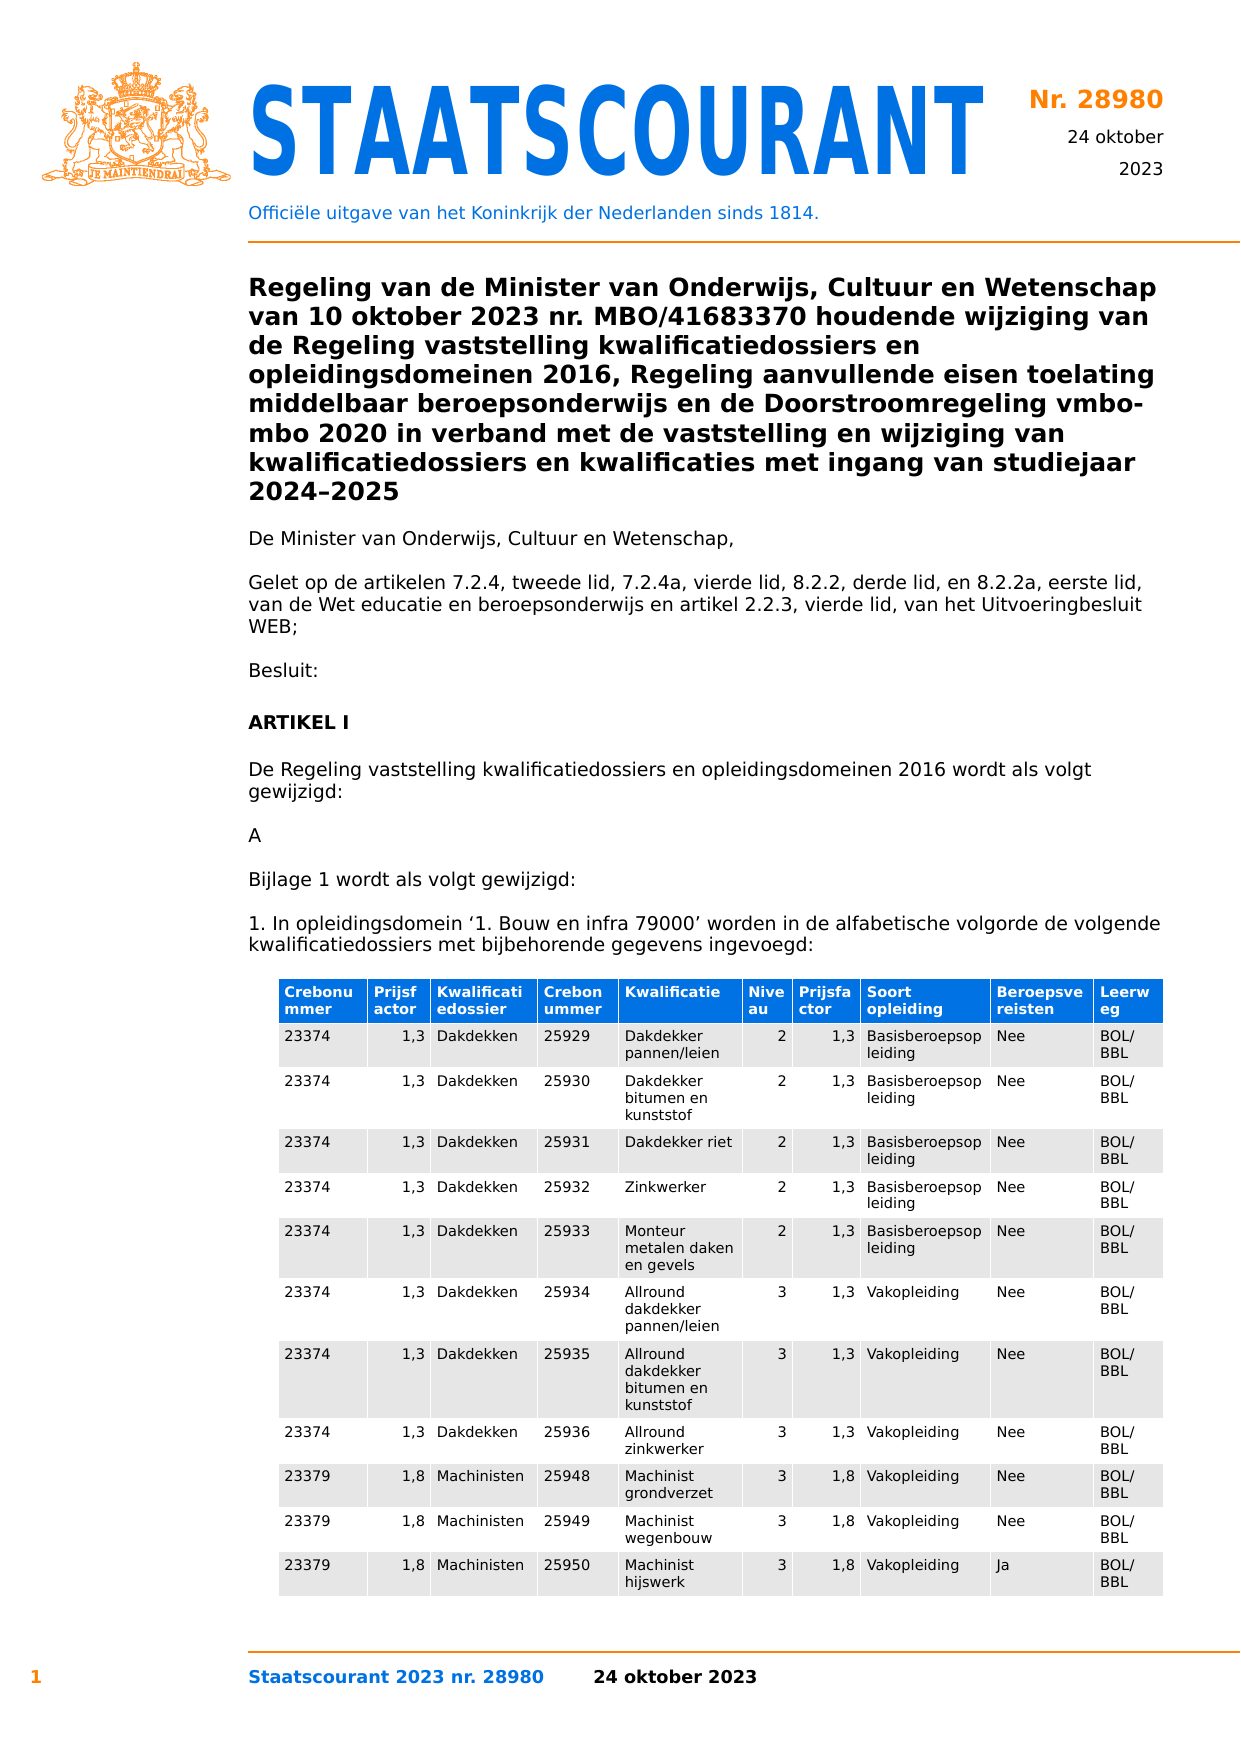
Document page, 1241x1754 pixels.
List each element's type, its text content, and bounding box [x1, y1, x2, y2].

table_cell BOL/BBL [1094, 1464, 1163, 1507]
table_cell 24 oktober [998, 121, 1240, 153]
table_cell Nee [991, 1174, 1093, 1217]
table_cell 2023 [998, 153, 1240, 203]
table_cell BOL/BBL [1094, 1280, 1163, 1340]
table_header Crebonummer [279, 979, 367, 1023]
table_cell 23379 [279, 1508, 367, 1551]
table_cell Dakdekker bitumen en kunststof [619, 1068, 742, 1128]
table_cell 23374 [279, 1280, 367, 1340]
table_cell Nee [991, 1464, 1093, 1507]
table_cell 2 [743, 1174, 792, 1217]
table_header Crebonummer [538, 979, 618, 1023]
table_cell Nee [991, 1218, 1093, 1278]
table_cell Vakopleiding [861, 1464, 990, 1507]
table_cell 1,3 [368, 1174, 430, 1217]
table_cell 1,3 [793, 1024, 860, 1067]
table_cell Monteur metalen daken en gevels [619, 1218, 742, 1278]
table_cell BOL/BBL [1094, 1068, 1163, 1128]
table_cell Allround dakdekker bitumen en kunststof [619, 1341, 742, 1418]
text Gelet op de artikelen 7.2.4, tweede lid, 7.2.4a, vierde lid, 8.2.2, derde lid, en 8.2.2a, eerste lid, van de Wet educatie en beroepsonderwijs en artikel 2.2.3, vierde lid, van het Uitvoeringbesluit WEB; [248, 572, 1163, 638]
table_cell 23379 [279, 1464, 367, 1507]
table_cell 1,3 [368, 1129, 430, 1173]
table_cell 1,3 [368, 1341, 430, 1418]
table_cell Dakdekken [431, 1218, 537, 1278]
table_header [25, 62, 248, 241]
text Bijlage 1 wordt als volgt gewijzigd: [248, 868, 1163, 891]
table_cell Vakopleiding [861, 1341, 990, 1418]
table_cell Dakdekken [431, 1280, 537, 1340]
table_cell Basisberoepsopleiding [861, 1129, 990, 1173]
table_cell 2 [743, 1129, 792, 1173]
table_header Prijsfactor [793, 979, 860, 1023]
table_cell 1,3 [368, 1419, 430, 1462]
table_cell 25936 [538, 1419, 618, 1462]
table_cell Machinist grondverzet [619, 1464, 742, 1507]
table_cell 23374 [279, 1174, 367, 1217]
table_cell 25933 [538, 1218, 618, 1278]
table_cell Dakdekken [431, 1024, 537, 1067]
table_cell 1,8 [368, 1464, 430, 1507]
table_cell Machinist hijswerk [619, 1552, 742, 1596]
table_cell Dakdekker riet [619, 1129, 742, 1173]
table_header Prijsfactor [368, 979, 430, 1023]
table_cell 3 [743, 1341, 792, 1418]
subtitle ARTIKEL I [248, 712, 1163, 734]
table_cell 25950 [538, 1552, 618, 1596]
table_header STAATSCOURANT [248, 62, 998, 203]
table_cell 3 [743, 1280, 792, 1340]
table_cell Dakdekken [431, 1419, 537, 1462]
table_cell Dakdekken [431, 1341, 537, 1418]
table_cell 3 [743, 1508, 792, 1551]
table_cell BOL/BBL [1094, 1341, 1163, 1418]
table_cell 1,3 [368, 1218, 430, 1278]
table_cell Nee [991, 1419, 1093, 1462]
table_cell Dakdekken [431, 1174, 537, 1217]
table_cell 23374 [279, 1068, 367, 1128]
table_cell Dakdekker pannen/leien [619, 1024, 742, 1067]
table_cell 23374 [279, 1419, 367, 1462]
table_cell 3 [743, 1464, 792, 1507]
table_cell 1,8 [368, 1552, 430, 1596]
table_cell Zinkwerker [619, 1174, 742, 1217]
table_cell Nee [991, 1024, 1093, 1067]
table_cell 1,3 [793, 1218, 860, 1278]
table_header Beroepsvereisten [991, 979, 1093, 1023]
table_cell Ja [991, 1552, 1093, 1596]
table_cell 23374 [279, 1024, 367, 1067]
table_cell Nee [991, 1280, 1093, 1340]
table_header Niveau [743, 979, 792, 1023]
table_cell BOL/BBL [1094, 1218, 1163, 1278]
table_cell 23374 [279, 1129, 367, 1173]
table_cell Machinisten [431, 1508, 537, 1551]
table_cell BOL/BBL [1094, 1508, 1163, 1551]
table_cell Vakopleiding [861, 1280, 990, 1340]
text De Minister van Onderwijs, Cultuur en Wetenschap, [248, 528, 1163, 550]
table_cell 1,3 [368, 1068, 430, 1128]
table_cell 23374 [279, 1341, 367, 1418]
table_cell 25932 [538, 1174, 618, 1217]
table_cell Machinisten [431, 1552, 537, 1596]
table_header Nr. 28980 [998, 62, 1240, 121]
table_cell 1,3 [793, 1068, 860, 1128]
table_cell Nee [991, 1129, 1093, 1173]
table_cell 1,3 [793, 1280, 860, 1340]
table_cell 2 [743, 1068, 792, 1128]
table_cell 25935 [538, 1341, 618, 1418]
table_header Leerweg [1094, 979, 1163, 1023]
table_cell 1,3 [793, 1419, 860, 1462]
subtitle Regeling van de Minister van Onderwijs, Cultuur en Wetenschap van 10 oktober 2023 nr. MBO/41683370 houdende wijziging van de Regeling vaststelling kwalificatiedossiers en opleidingsdomeinen 2016, Regeling aanvullende eisen toelating middelbaar beroepsonderwijs en de Doorstroomregeling vmbo-mbo 2020 in verband met de vaststelling en wijziging van kwalificatiedossiers en kwalificaties met ingang van studiejaar 2024–2025 [248, 273, 1163, 506]
table_header Kwalificatiedossier [431, 979, 537, 1023]
table_cell 2 [743, 1024, 792, 1067]
table_header Soort opleiding [861, 979, 990, 1023]
table_cell 23374 [279, 1218, 367, 1278]
table_cell 25948 [538, 1464, 618, 1507]
table_cell Nee [991, 1341, 1093, 1418]
text De Regeling vaststelling kwalificatiedossiers en opleidingsdomeinen 2016 wordt als volgt gewijzigd: [248, 759, 1163, 803]
text Besluit: [248, 660, 1163, 682]
table_cell 1,8 [793, 1552, 860, 1596]
table_cell Allround dakdekker pannen/leien [619, 1280, 742, 1340]
picture [41, 62, 231, 186]
table_cell 1,3 [793, 1174, 860, 1217]
table_cell 1,8 [368, 1508, 430, 1551]
table_cell 25931 [538, 1129, 618, 1173]
text A [248, 825, 1163, 847]
table_cell Vakopleiding [861, 1552, 990, 1596]
table_cell Machinisten [431, 1464, 537, 1507]
table_cell 3 [743, 1552, 792, 1596]
table_cell 23379 [279, 1552, 367, 1596]
table_cell 3 [743, 1419, 792, 1462]
table_cell BOL/BBL [1094, 1129, 1163, 1173]
table_cell BOL/BBL [1094, 1024, 1163, 1067]
table_cell 1,8 [793, 1508, 860, 1551]
table_cell Nee [991, 1508, 1093, 1551]
table_cell Basisberoepsopleiding [861, 1174, 990, 1217]
table_cell Basisberoepsopleiding [861, 1068, 990, 1128]
table_cell Officiële uitgave van het Koninkrijk der Nederlanden sinds 1814. [248, 203, 1240, 241]
table_header Kwalificatie [619, 979, 742, 1023]
table_cell Dakdekken [431, 1129, 537, 1173]
text 1. In opleidingsdomein ‘1. Bouw en infra 79000’ worden in de alfabetische volgorde de volgende kwalificatiedossiers met bijbehorende gegevens ingevoegd: [248, 912, 1163, 956]
table_cell Basisberoepsopleiding [861, 1218, 990, 1278]
table_cell 1,3 [793, 1129, 860, 1173]
table_cell 1,3 [793, 1341, 860, 1418]
table_cell Vakopleiding [861, 1419, 990, 1462]
table_cell 1,3 [368, 1280, 430, 1340]
table_cell BOL/BBL [1094, 1552, 1163, 1596]
table_cell BOL/BBL [1094, 1174, 1163, 1217]
table_cell Machinist wegenbouw [619, 1508, 742, 1551]
table_cell 25949 [538, 1508, 618, 1551]
table_cell Dakdekken [431, 1068, 537, 1128]
table_cell Basisberoepsopleiding [861, 1024, 990, 1067]
table_cell 25934 [538, 1280, 618, 1340]
table_cell BOL/BBL [1094, 1419, 1163, 1462]
table_cell Nee [991, 1068, 1093, 1128]
table_cell 2 [743, 1218, 792, 1278]
table_cell 25930 [538, 1068, 618, 1128]
table_cell 25929 [538, 1024, 618, 1067]
table_cell Vakopleiding [861, 1508, 990, 1551]
table_cell 1,8 [793, 1464, 860, 1507]
table_cell Allround zinkwerker [619, 1419, 742, 1462]
table_cell 1,3 [368, 1024, 430, 1067]
